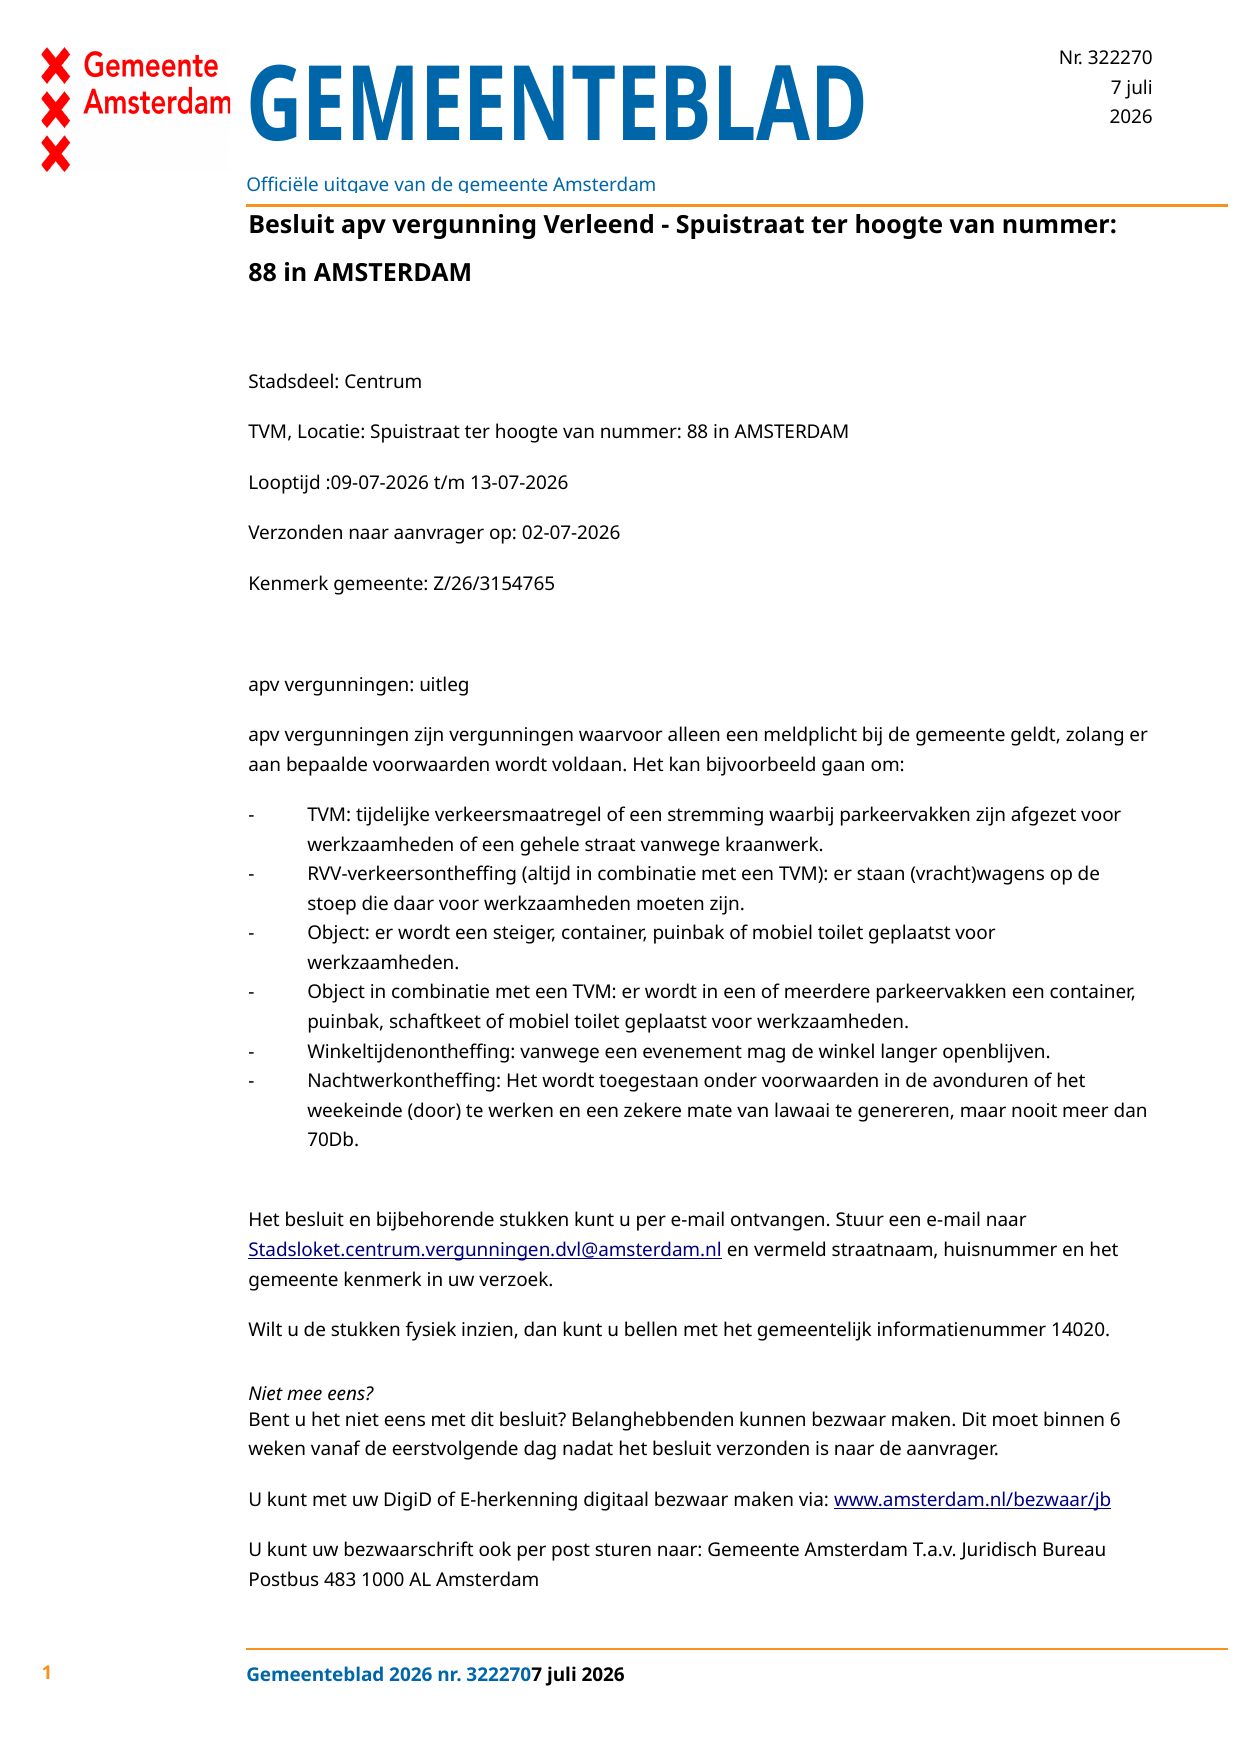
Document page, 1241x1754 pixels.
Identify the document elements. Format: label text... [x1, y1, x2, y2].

text Besluit apv vergunning Verleend - Spuistraat ter hoogte van nummer: 88 in AMSTERDAM [248, 207, 1152, 288]
text Het besluit en bijbehorende stukken kunt u per e-mail ontvangen. Stuur een e-mail naar Stadsloket.centrum.vergunningen.dvl@amsterdam.nl en vermeld straatnaam, huisnummer en het gemeente kenmerk in uw verzoek. [248, 1207, 1152, 1292]
list TVM: tijdelijke verkeersmaatregel of een stremming waarbij parkeervakken zijn afgezet voor werkzaamheden of een gehele straat vanwege kraanwerk. [248, 801, 1152, 857]
list Object: er wordt een steiger, container, puinbak of mobiel toilet geplaatst voor werkzaamheden. [248, 919, 1152, 975]
text apv vergunningen: uitleg [248, 671, 1152, 697]
text TVM, Locatie: Spuistraat ter hoogte van nummer: 88 in AMSTERDAM [248, 419, 1152, 444]
text Stadsdeel: Centrum [248, 368, 1152, 394]
text Wilt u de stukken fysiek inzien, dan kunt u bellen met het gemeentelijk informatienummer 14020. [248, 1316, 1152, 1342]
text Niet mee eens? [248, 1380, 1152, 1406]
list Object in combinatie met een TVM: er wordt in een of meerdere parkeervakken een container, puinbak, schaftkeet of mobiel toilet geplaatst voor werkzaamheden. [248, 979, 1152, 1034]
text Kenmerk gemeente: Z/26/3154765 [248, 570, 1152, 596]
text U kunt uw bezwaarschrift ook per post sturen naar: Gemeente Amsterdam T.a.v. Juridisch Bureau Postbus 483 1000 AL Amsterdam [248, 1536, 1152, 1592]
list Winkeltijdenontheffing: vanwege een evenement mag de winkel langer openblijven. [248, 1038, 1152, 1064]
text apv vergunningen zijn vergunningen waarvoor alleen een meldplicht bij de gemeente geldt, zolang er aan bepaalde voorwaarden wordt voldaan. Het kan bijvoorbeeld gaan om: [248, 721, 1152, 777]
text U kunt met uw DigiD of E-herkenning digitaal bezwaar maken via: www.amsterdam.nl/bezwaar/jb [248, 1486, 1152, 1512]
text Verzonden naar aanvrager op: 02-07-2026 [248, 519, 1152, 545]
text Looptijd :09-07-2026 t/m 13-07-2026 [248, 469, 1152, 495]
list RVV-verkeersontheffing (altijd in combinatie met een TVM): er staan (vracht)wagens op de stoep die daar voor werkzaamheden moeten zijn. [248, 860, 1152, 916]
text Bent u het niet eens met dit besluit? Belanghebbenden kunnen bezwaar maken. Dit moet binnen 6 weken vanaf de eerstvolgende dag nadat het besluit verzonden is naar de aanvrager. [248, 1406, 1152, 1461]
picture [41, 47, 231, 172]
list Nachtwerkontheffing: Het wordt toegestaan onder voorwaarden in de avonduren of het weekeinde (door) te werken en een zekere mate van lawaai te genereren, maar nooit meer dan 70Db. [248, 1067, 1152, 1152]
